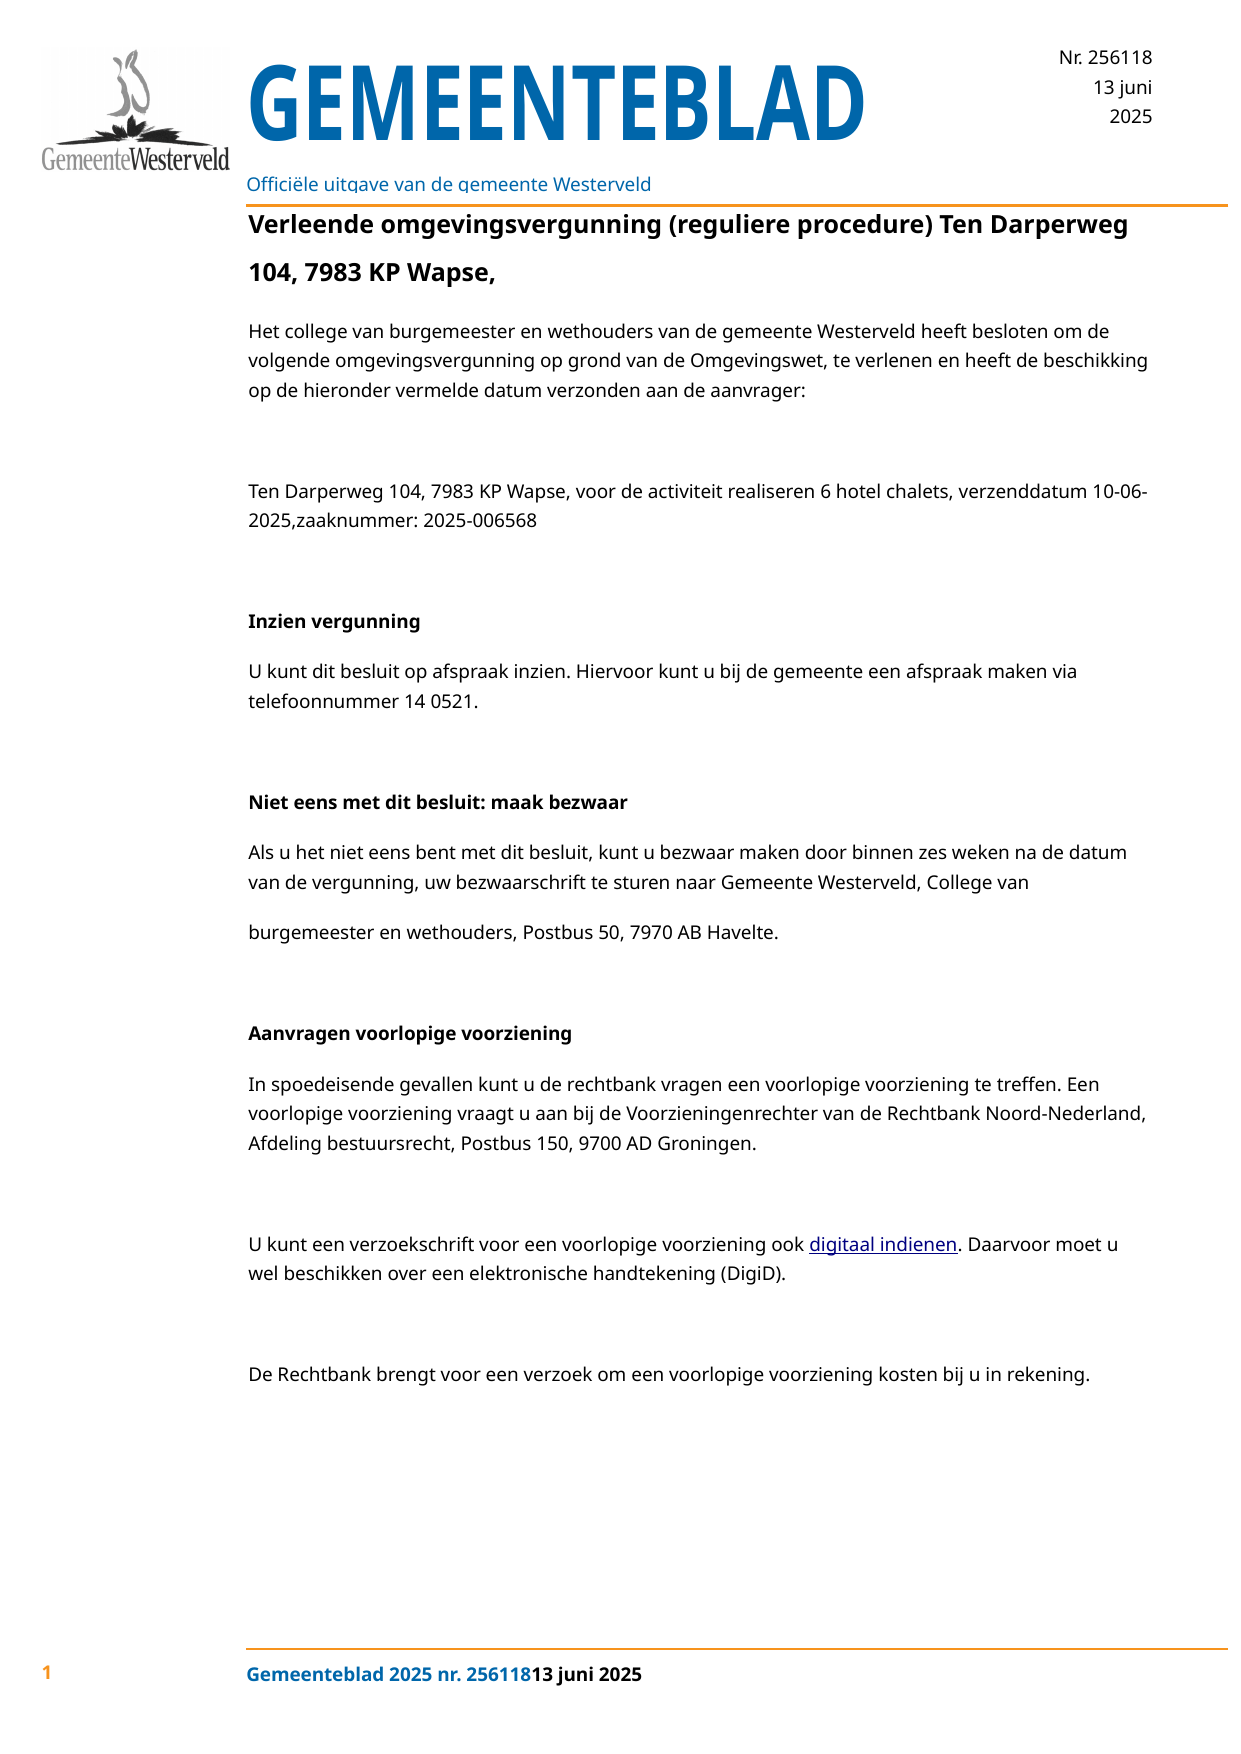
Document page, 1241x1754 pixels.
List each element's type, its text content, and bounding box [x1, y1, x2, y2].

text U kunt een verzoekschrift voor een voorlopige voorziening ook digitaal indienen. Daarvoor moet u wel beschikken over een elektronische handtekening (DigiD). [248, 1231, 1152, 1286]
text In spoedeisende gevallen kunt u de rechtbank vragen een voorlopige voorziening te treffen. Een voorlopige voorziening vraagt u aan bij de Voorzieningenrechter van de Rechtbank Noord-Nederland, Afdeling bestuursrecht, Postbus 150, 9700 AD Groningen. [248, 1071, 1152, 1156]
text Inzien vergunning [248, 608, 1152, 634]
text burgemeester en wethouders, Postbus 50, 7970 AB Havelte. [248, 919, 1152, 945]
text Als u het niet eens bent met dit besluit, kunt u bezwaar maken door binnen zes weken na de datum van de vergunning, uw bezwaarschrift te sturen naar Gemeente Westerveld, College van [248, 839, 1152, 895]
text De Rechtbank brengt voor een verzoek om een voorlopige voorziening kosten bij u in rekening. [248, 1361, 1152, 1387]
text U kunt dit besluit op afspraak inzien. Hiervoor kunt u bij de gemeente een afspraak maken via telefoonnummer 14 0521. [248, 659, 1152, 714]
text Niet eens met dit besluit: maak bezwaar [248, 789, 1152, 815]
picture [41, 47, 231, 172]
text Het college van burgemeester en wethouders van de gemeente Westerveld heeft besloten om de volgende omgevingsvergunning op grond van de Omgevingswet, te verlenen en heeft de beschikking op de hieronder vermelde datum verzonden aan de aanvrager: [248, 318, 1152, 403]
text Verleende omgevingsvergunning (reguliere procedure) Ten Darperweg 104, 7983 KP Wapse, [248, 207, 1152, 288]
text Ten Darperweg 104, 7983 KP Wapse, voor de activiteit realiseren 6 hotel chalets, verzenddatum 10-06-2025,zaaknummer: 2025-006568 [248, 478, 1152, 533]
text Aanvragen voorlopige voorziening [248, 1020, 1152, 1046]
